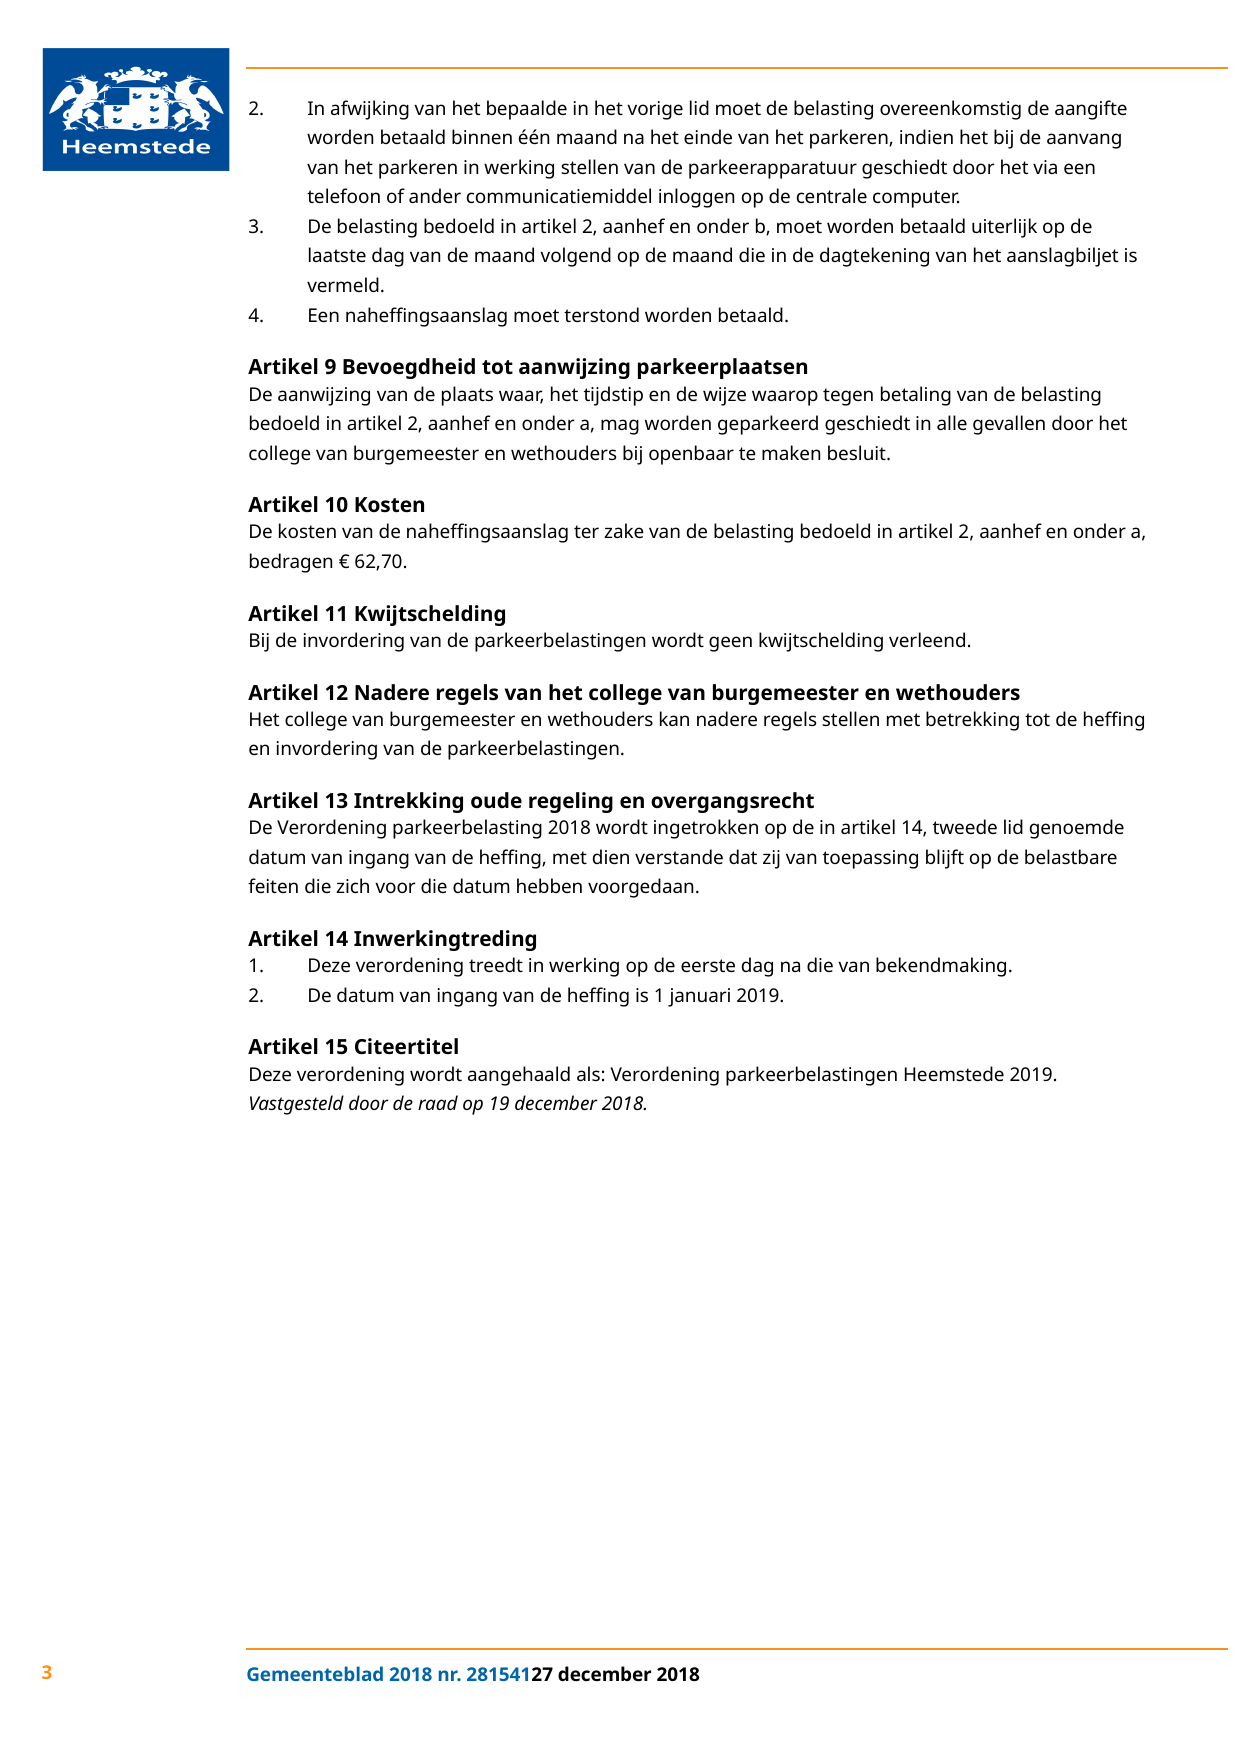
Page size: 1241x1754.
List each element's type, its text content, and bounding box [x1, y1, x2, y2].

text Artikel 14 Inwerkingtreding [248, 924, 1152, 952]
text De kosten van de naheffingsaanslag ter zake van de belasting bedoeld in artikel 2, aanhef en onder a, bedragen € 62,70. [248, 519, 1152, 574]
list Deze verordening treedt in werking op de eerste dag na die van bekendmaking. [248, 952, 1152, 978]
text Artikel 15 Citeertitel [248, 1032, 1152, 1061]
text Bij de invordering van de parkeerbelastingen wordt geen kwijtschelding verleend. [248, 627, 1152, 653]
list Een naheffingsaanslag moet terstond worden betaald. [248, 302, 1152, 328]
text De aanwijzing van de plaats waar, het tijdstip en de wijze waarop tegen betaling van de belasting bedoeld in artikel 2, aanhef en onder a, mag worden geparkeerd geschiedt in alle gevallen door het college van burgemeester en wethouders bij openbaar te maken besluit. [248, 381, 1152, 466]
list De datum van ingang van de heffing is 1 januari 2019. [248, 982, 1152, 1008]
text Het college van burgemeester en wethouders kan nadere regels stellen met betrekking tot de heffing en invordering van de parkeerbelastingen. [248, 706, 1152, 761]
text Deze verordening wordt aangehaald als: Verordening parkeerbelastingen Heemstede 2019. [248, 1061, 1152, 1087]
text Artikel 13 Intrekking oude regeling en overgangsrecht [248, 786, 1152, 814]
text Artikel 10 Kosten [248, 490, 1152, 519]
text De Verordening parkeerbelasting 2018 wordt ingetrokken op de in artikel 14, tweede lid genoemde datum van ingang van de heffing, met dien verstande dat zij van toepassing blijft op de belastbare feiten die zich voor die datum hebben voorgedaan. [248, 814, 1152, 899]
text Artikel 12 Nadere regels van het college van burgemeester en wethouders [248, 678, 1152, 706]
list In afwijking van het bepaalde in het vorige lid moet de belasting overeenkomstig de aangifte worden betaald binnen één maand na het einde van het parkeren, indien het bij de aanvang van het parkeren in werking stellen van de parkeerapparatuur geschiedt door het via een telefoon of ander communicatiemiddel inloggen op de centrale computer. [248, 95, 1152, 209]
picture [41, 47, 231, 172]
text Artikel 11 Kwijtschelding [248, 599, 1152, 627]
text Artikel 9 Bevoegdheid tot aanwijzing parkeerplaatsen [248, 352, 1152, 381]
text Vastgesteld door de raad op 19 december 2018. [248, 1091, 1152, 1116]
list De belasting bedoeld in artikel 2, aanhef en onder b, moet worden betaald uiterlijk op de laatste dag van de maand volgend op de maand die in de dagtekening van het aanslagbiljet is vermeld. [248, 213, 1152, 298]
